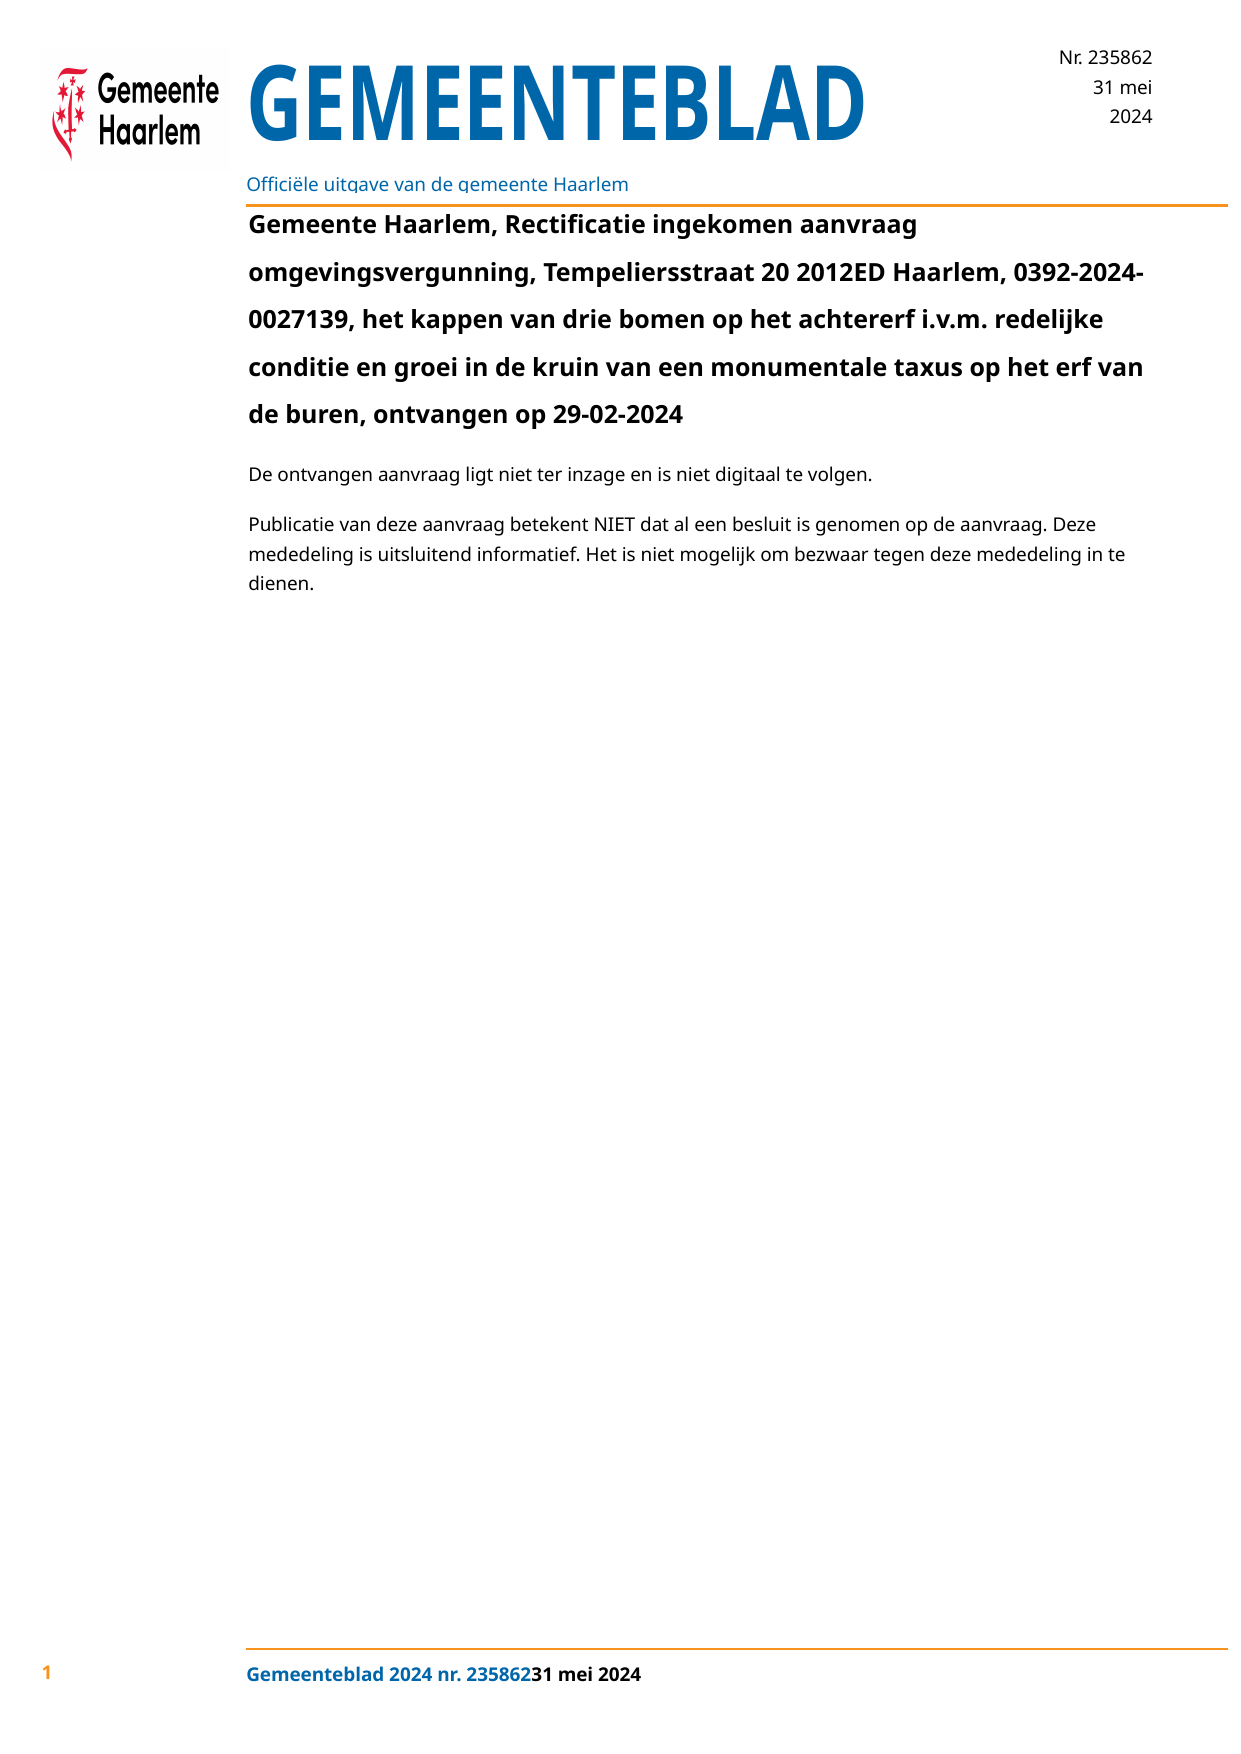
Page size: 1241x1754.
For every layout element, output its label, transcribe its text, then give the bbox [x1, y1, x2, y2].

picture [41, 47, 231, 172]
text Gemeente Haarlem, Rectificatie ingekomen aanvraag omgevingsvergunning, Tempeliersstraat 20 2012ED Haarlem, 0392-2024-0027139, het kappen van drie bomen op het achtererf i.v.m. redelijke conditie en groei in de kruin van een monumentale taxus op het erf van de buren, ontvangen op 29-02-2024 [248, 207, 1152, 431]
text Publicatie van deze aanvraag betekent NIET dat al een besluit is genomen op de aanvraag. Deze mededeling is uitsluitend informatief. Het is niet mogelijk om bezwaar tegen deze mededeling in te dienen. [248, 511, 1152, 596]
text De ontvangen aanvraag ligt niet ter inzage en is niet digitaal te volgen. [248, 461, 1152, 486]
